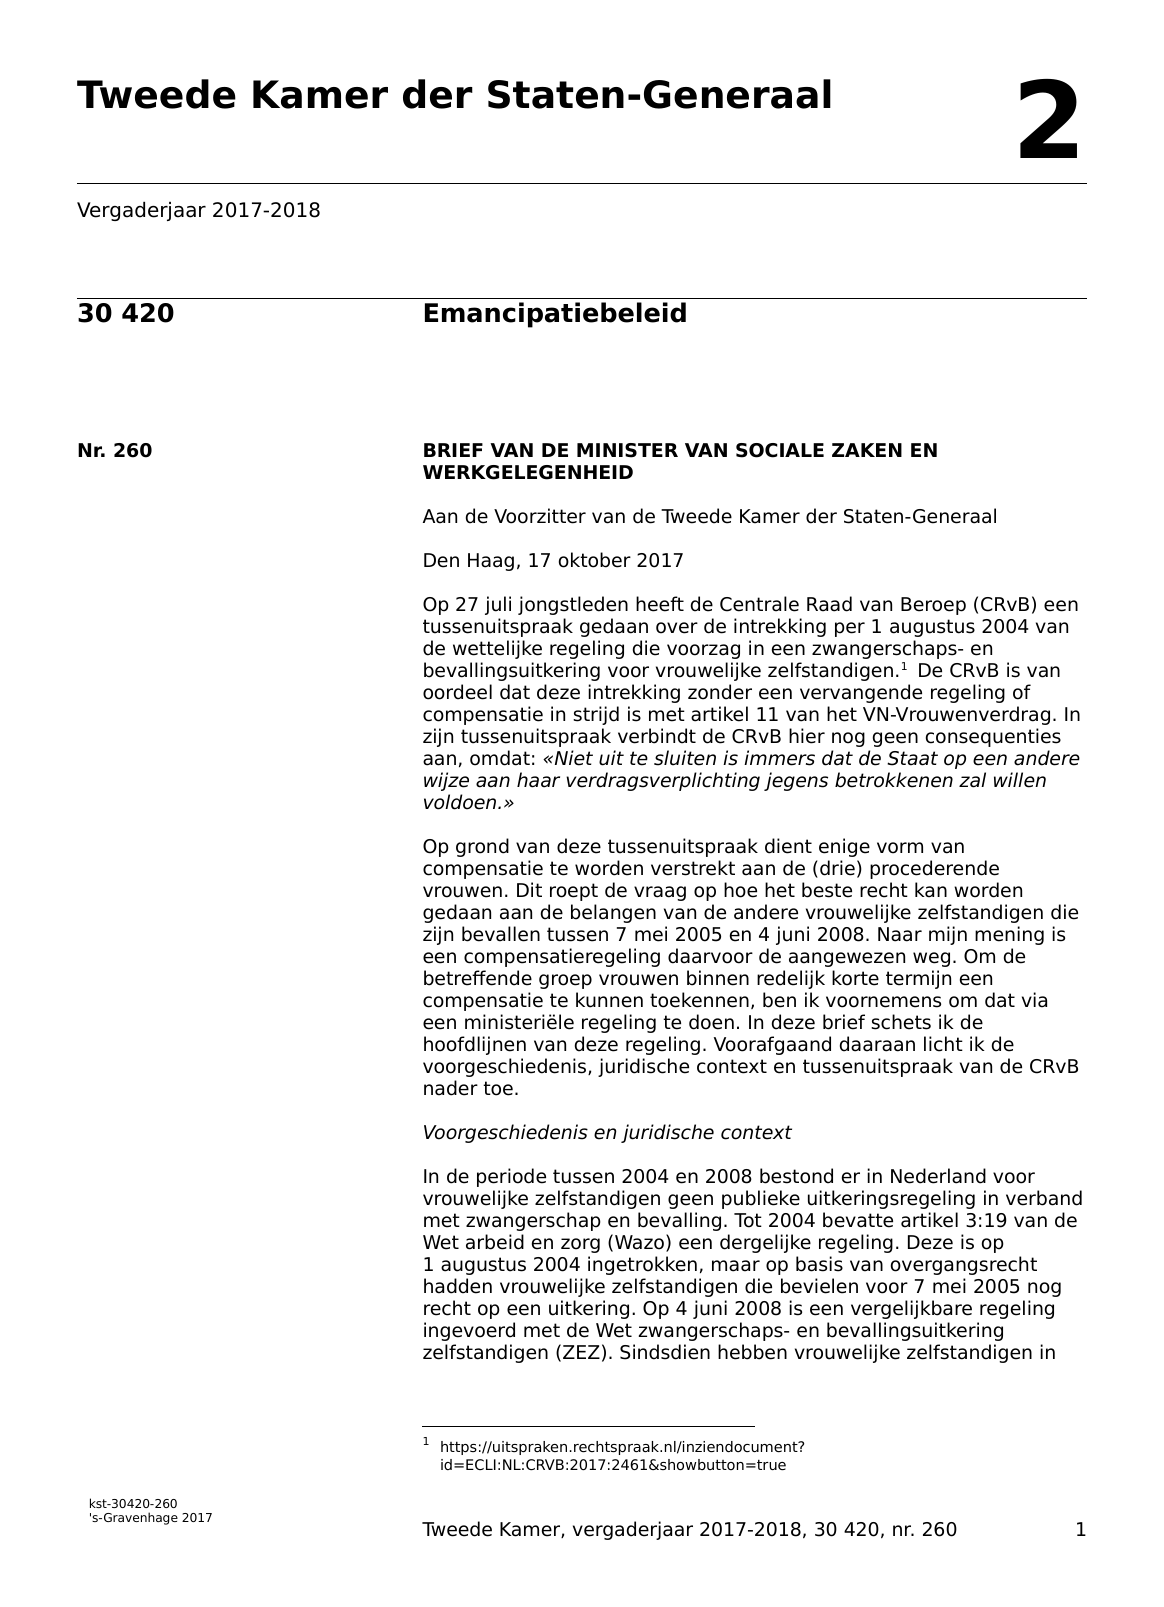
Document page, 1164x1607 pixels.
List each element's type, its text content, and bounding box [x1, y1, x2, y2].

table_header 2 [886, 59, 1087, 183]
subtitle Nr. 260 BRIEF VAN DE MINISTER VAN SOCIALE ZAKEN EN WERKGELEGENHEID [77, 440, 1087, 484]
table_cell Vergaderjaar 2017-2018 [77, 184, 1087, 298]
table_header Tweede Kamer der Staten-Generaal [77, 59, 886, 183]
text Aan de Voorzitter van de Tweede Kamer der Staten-Generaal [422, 506, 1087, 528]
text kst-30420-260 [88, 1497, 323, 1511]
subtitle Voorgeschiedenis en juridische context [422, 1122, 1087, 1144]
text In de periode tussen 2004 en 2008 bestond er in Nederland voor vrouwelijke zelfstandigen geen publieke uitkeringsregeling in verband met zwangerschap en bevalling. Tot 2004 bevatte artikel 3:19 van de Wet arbeid en zorg (Wazo) een dergelijke regeling. Deze is op 1 augustus 2004 ingetrokken, maar op basis van overgangsrecht hadden vrouwelijke zelfstandigen die bevielen voor 7 mei 2005 nog recht op een uitkering. Op 4 juni 2008 is een vergelijkbare regeling ingevoerd met de Wet zwangerschaps- en bevallingsuitkering zelfstandigen (ZEZ). Sindsdien hebben vrouwelijke zelfstandigen in [422, 1166, 1087, 1364]
text Op 27 juli jongstleden heeft de Centrale Raad van Beroep (CRvB) een tussenuitspraak gedaan over de intrekking per 1 augustus 2004 van de wettelijke regeling die voorzag in een zwangerschaps- en bevallingsuitkering voor vrouwelijke zelfstandigen. De CRvB is van oordeel dat deze intrekking zonder een vervangende regeling of compensatie in strijd is met artikel 11 van het VN-Vrouwenverdrag. In zijn tussenuitspraak verbindt de CRvB hier nog geen consequenties aan, omdat: «Niet uit te sluiten is immers dat de Staat op een andere wijze aan haar verdragsverplichting jegens betrokkenen zal willen voldoen.» [422, 594, 1087, 814]
text 's-Gravenhage 2017 [88, 1511, 323, 1525]
text Den Haag, 17 oktober 2017 [422, 550, 1087, 572]
text Op grond van deze tussenuitspraak dient enige vorm van compensatie te worden verstrekt aan de (drie) procederende vrouwen. Dit roept de vraag op hoe het beste recht kan worden gedaan aan de belangen van de andere vrouwelijke zelfstandigen die zijn bevallen tussen 7 mei 2005 en 4 juni 2008. Naar mijn mening is een compensatieregeling daarvoor de aangewezen weg. Om de betreffende groep vrouwen binnen redelijk korte termijn een compensatie te kunnen toekennen, ben ik voornemens om dat via een ministeriële regeling te doen. In deze brief schets ik de hoofdlijnen van deze regeling. Voorafgaand daaraan licht ik de voorgeschiedenis, juridische context en tussenuitspraak van de CRvB nader toe. [422, 836, 1087, 1100]
text https://uitspraken.rechtspraak.nl/inziendocument?id=ECLI:NL:CRVB:2017:2461&showbutton=true [422, 1435, 1087, 1474]
subtitle 30 420 Emancipatiebeleid [77, 299, 1087, 329]
